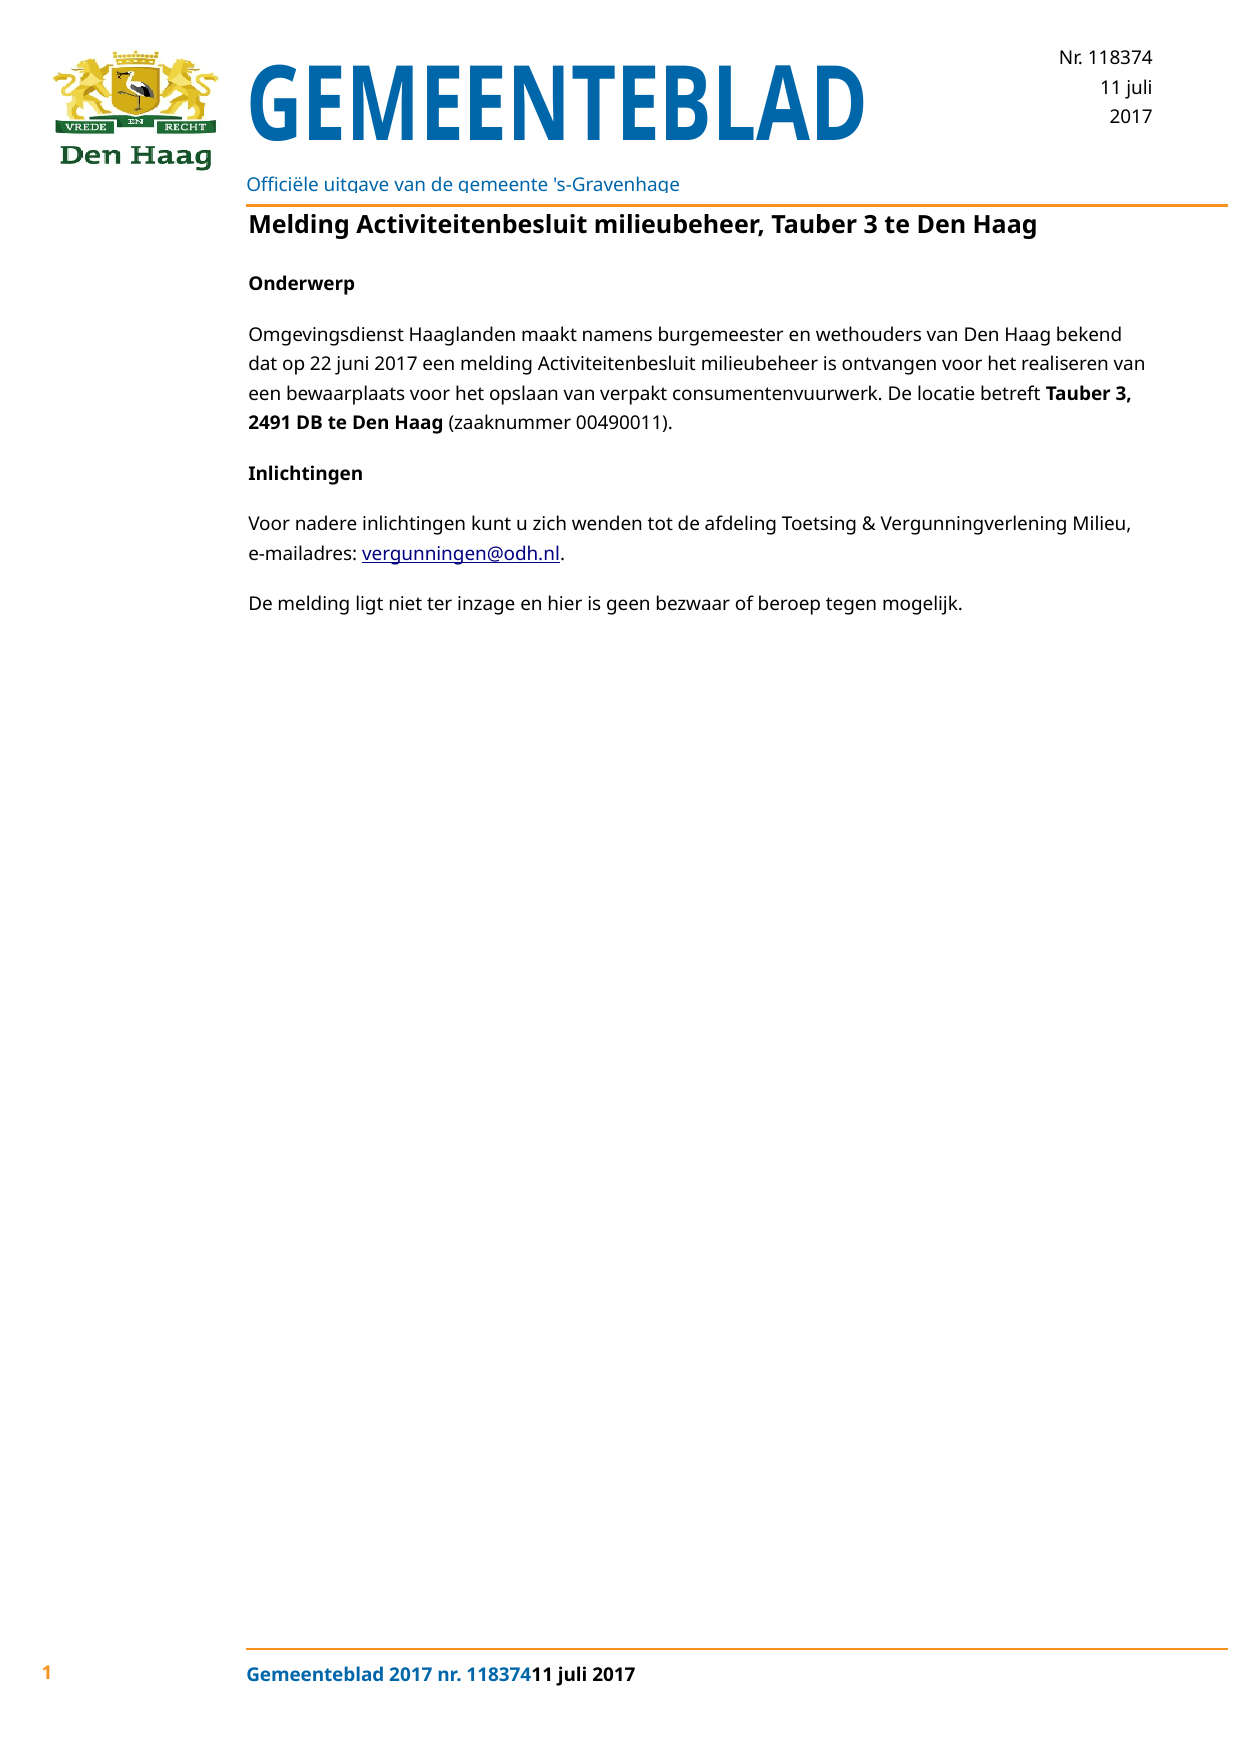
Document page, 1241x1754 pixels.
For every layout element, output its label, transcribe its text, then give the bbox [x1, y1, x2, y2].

text Melding Activiteitenbesluit milieubeheer, Tauber 3 te Den Haag [248, 207, 1152, 241]
text Voor nadere inlichtingen kunt u zich wenden tot de afdeling Toetsing & Vergunningverlening Milieu, e-mailadres: vergunningen@odh.nl. [248, 510, 1152, 566]
text Inlichtingen [248, 460, 1152, 486]
text Onderwerp [248, 270, 1152, 296]
text Omgevingsdienst Haaglanden maakt namens burgemeester en wethouders van Den Haag bekend dat op 22 juni 2017 een melding Activiteitenbesluit milieubeheer is ontvangen voor het realiseren van een bewaarplaats voor het opslaan van verpakt consumentenvuurwerk. De locatie betreft Tauber 3, 2491 DB te Den Haag (zaaknummer 00490011). [248, 321, 1152, 435]
text De melding ligt niet ter inzage en hier is geen bezwaar of beroep tegen mogelijk. [248, 590, 1152, 616]
picture [41, 47, 231, 172]
